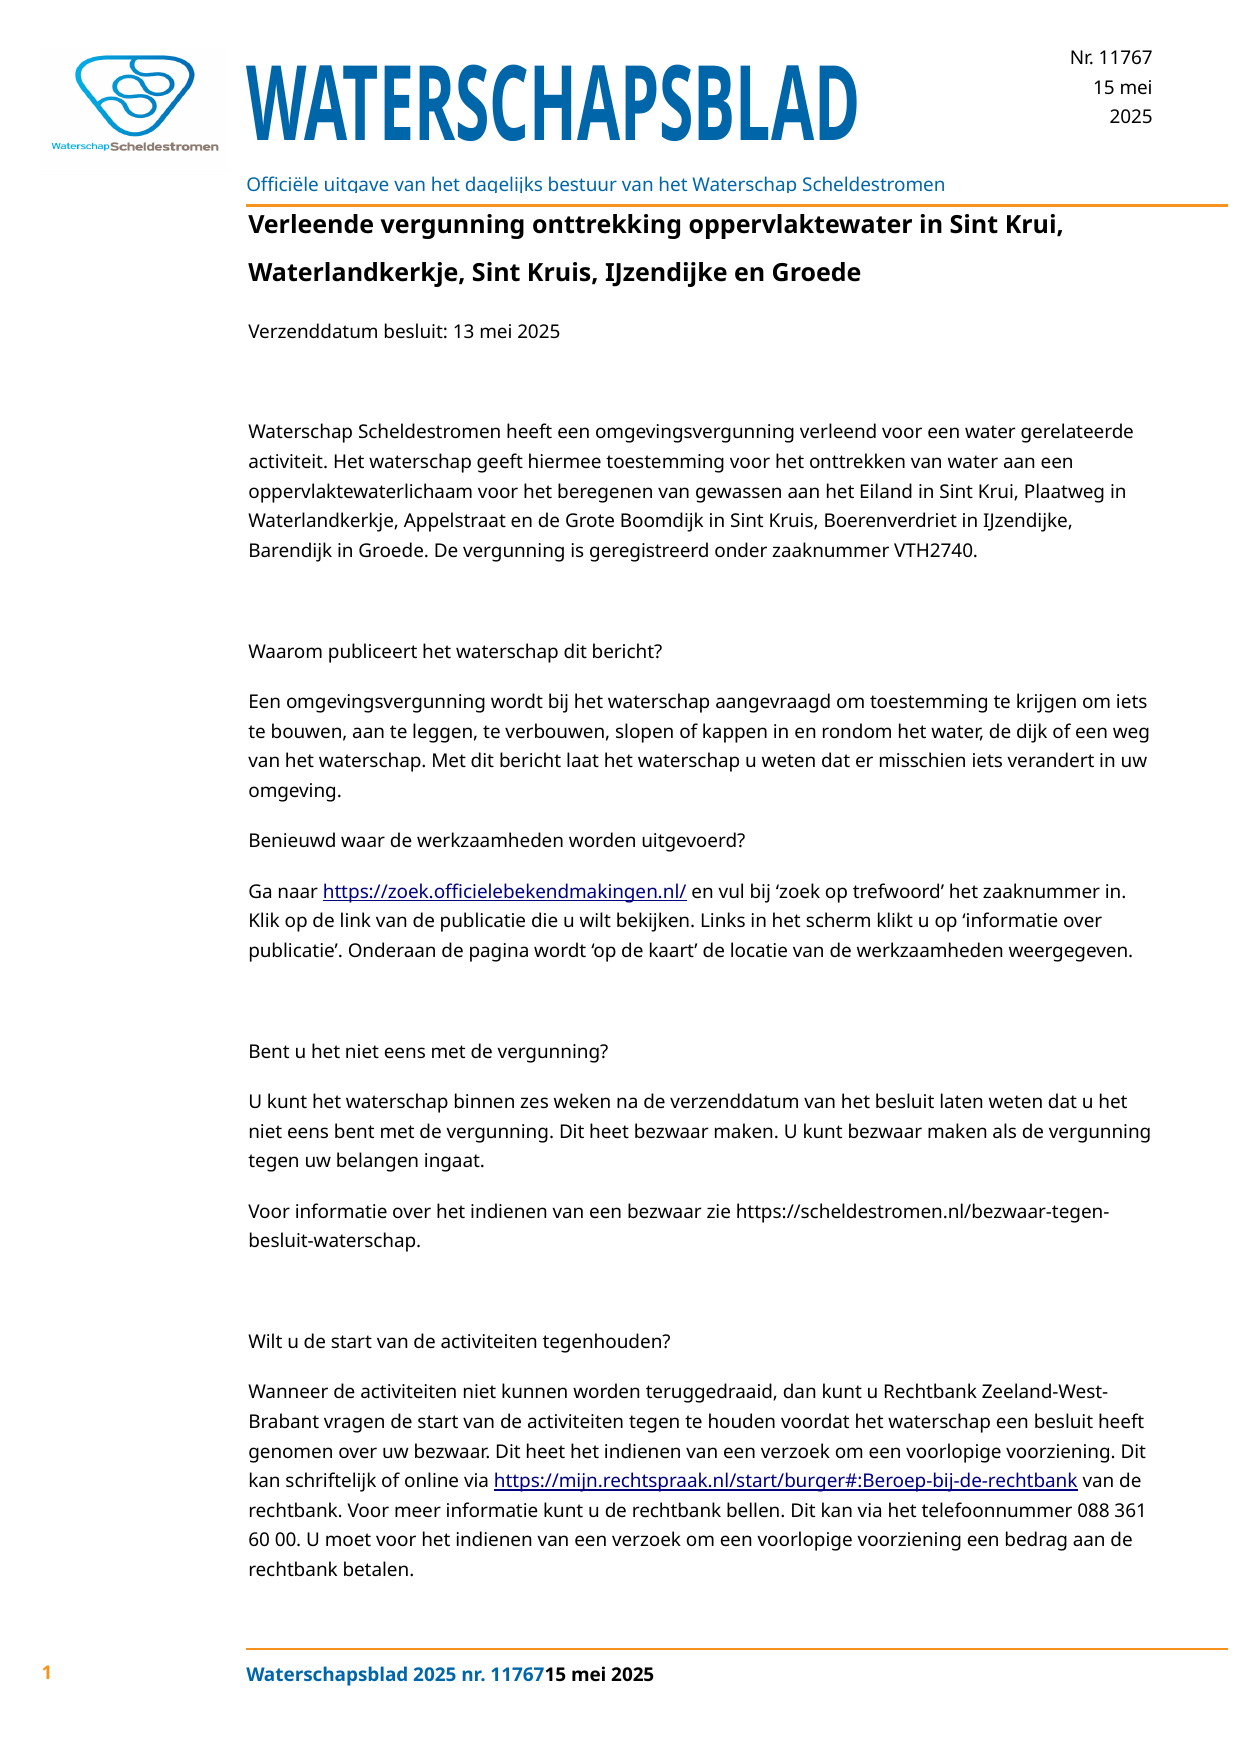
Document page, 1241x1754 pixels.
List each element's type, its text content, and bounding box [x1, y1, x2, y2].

text Wilt u de start van de activiteiten tegenhouden? [248, 1328, 1152, 1354]
text Waarom publiceert het waterschap dit bericht? [248, 638, 1152, 664]
text Ga naar https://zoek.officielebekendmakingen.nl/ en vul bij ‘zoek op trefwoord’ het zaaknummer in. Klik op de link van de publicatie die u wilt bekijken. Links in het scherm klikt u op ‘informatie over publicatie’. Onderaan de pagina wordt ‘op de kaart’ de locatie van de werkzaamheden weergegeven. [248, 878, 1152, 963]
text Een omgevingsvergunning wordt bij het waterschap aangevraagd om toestemming te krijgen om iets te bouwen, aan te leggen, te verbouwen, slopen of kappen in en rondom het water, de dijk of een weg van het waterschap. Met dit bericht laat het waterschap u weten dat er misschien iets verandert in uw omgeving. [248, 688, 1152, 803]
text Voor informatie over het indienen van een bezwaar zie https://scheldestromen.nl/bezwaar-tegen-besluit-waterschap. [248, 1198, 1152, 1253]
text Verleende vergunning onttrekking oppervlaktewater in Sint Krui, Waterlandkerkje, Sint Kruis, IJzendijke en Groede [248, 207, 1152, 288]
picture [41, 47, 231, 172]
text Benieuwd waar de werkzaamheden worden uitgevoerd? [248, 827, 1152, 853]
text Waterschap Scheldestromen heeft een omgevingsvergunning verleend voor een water gerelateerde activiteit. Het waterschap geeft hiermee toestemming voor het onttrekken van water aan een oppervlaktewaterlichaam voor het beregenen van gewassen aan het Eiland in Sint Krui, Plaatweg in Waterlandkerkje, Appelstraat en de Grote Boomdijk in Sint Kruis, Boerenverdriet in IJzendijke, Barendijk in Groede. De vergunning is geregistreerd onder zaaknummer VTH2740. [248, 419, 1152, 563]
text Verzenddatum besluit: 13 mei 2025 [248, 318, 1152, 344]
text Bent u het niet eens met de vergunning? [248, 1038, 1152, 1064]
text U kunt het waterschap binnen zes weken na de verzenddatum van het besluit laten weten dat u het niet eens bent met de vergunning. Dit heet bezwaar maken. U kunt bezwaar maken als de vergunning tegen uw belangen ingaat. [248, 1088, 1152, 1173]
text Wanneer de activiteiten niet kunnen worden teruggedraaid, dan kunt u Rechtbank Zeeland-West-Brabant vragen de start van de activiteiten tegen te houden voordat het waterschap een besluit heeft genomen over uw bezwaar. Dit heet het indienen van een verzoek om een voorlopige voorziening. Dit kan schriftelijk of online via https://mijn.rechtspraak.nl/start/burger#:Beroep-bij-de-rechtbank van de rechtbank. Voor meer informatie kunt u de rechtbank bellen. Dit kan via het telefoonnummer 088 361 60 00. U moet voor het indienen van een verzoek om een voorlopige voorziening een bedrag aan de rechtbank betalen. [248, 1379, 1152, 1582]
